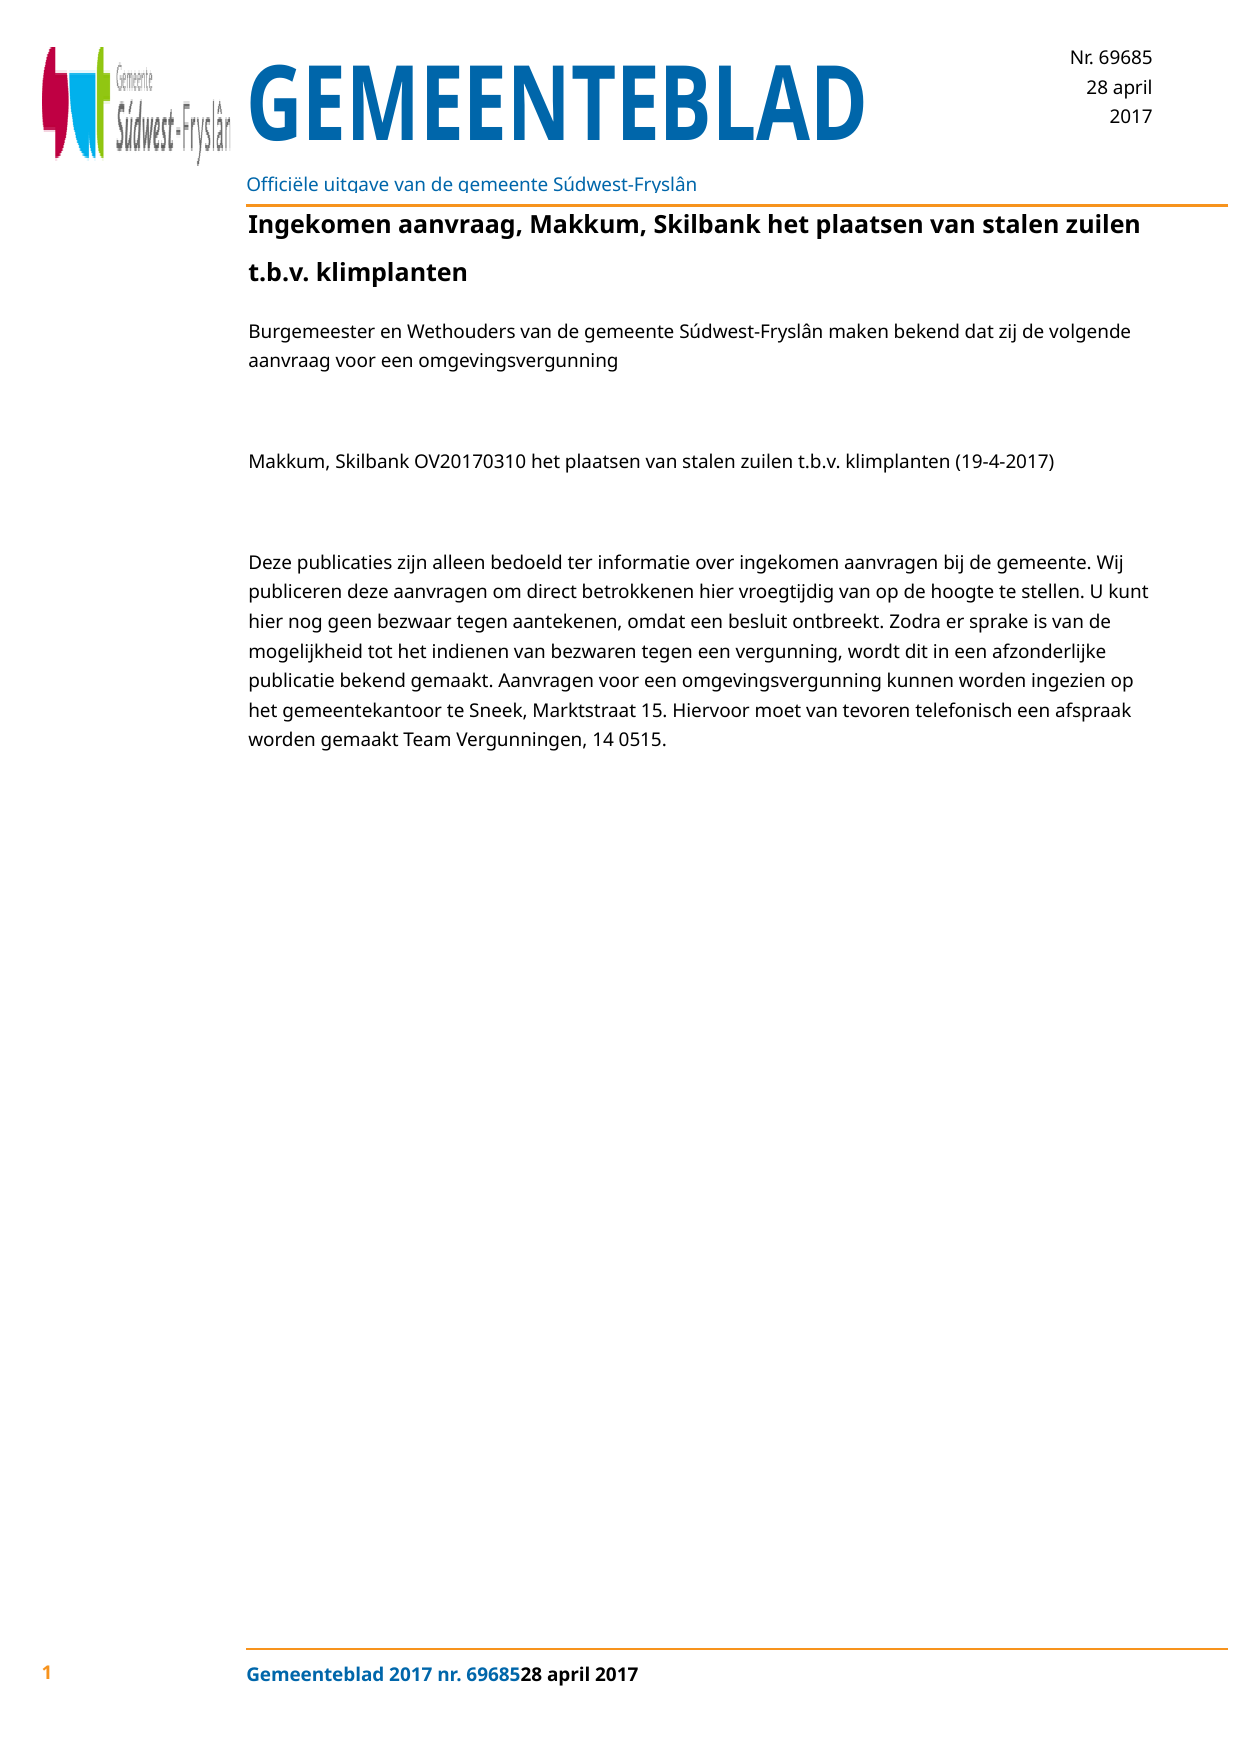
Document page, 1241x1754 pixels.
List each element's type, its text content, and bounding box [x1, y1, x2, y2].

text Makkum, Skilbank OV20170310 het plaatsen van stalen zuilen t.b.v. klimplanten (19-4-2017) [248, 448, 1152, 474]
text Burgemeester en Wethouders van de gemeente Súdwest-Fryslân maken bekend dat zij de volgende aanvraag voor een omgevingsvergunning [248, 318, 1152, 373]
text Ingekomen aanvraag, Makkum, Skilbank het plaatsen van stalen zuilen t.b.v. klimplanten [248, 207, 1152, 288]
picture [41, 47, 231, 172]
text Deze publicaties zijn alleen bedoeld ter informatie over ingekomen aanvragen bij de gemeente. Wij publiceren deze aanvragen om direct betrokkenen hier vroegtijdig van op de hoogte te stellen. U kunt hier nog geen bezwaar tegen aantekenen, omdat een besluit ontbreekt. Zodra er sprake is van de mogelijkheid tot het indienen van bezwaren tegen een vergunning, wordt dit in een afzonderlijke publicatie bekend gemaakt. Aanvragen voor een omgevingsvergunning kunnen worden ingezien op het gemeentekantoor te Sneek, Marktstraat 15. Hiervoor moet van tevoren telefonisch een afspraak worden gemaakt Team Vergunningen, 14 0515. [248, 549, 1152, 752]
